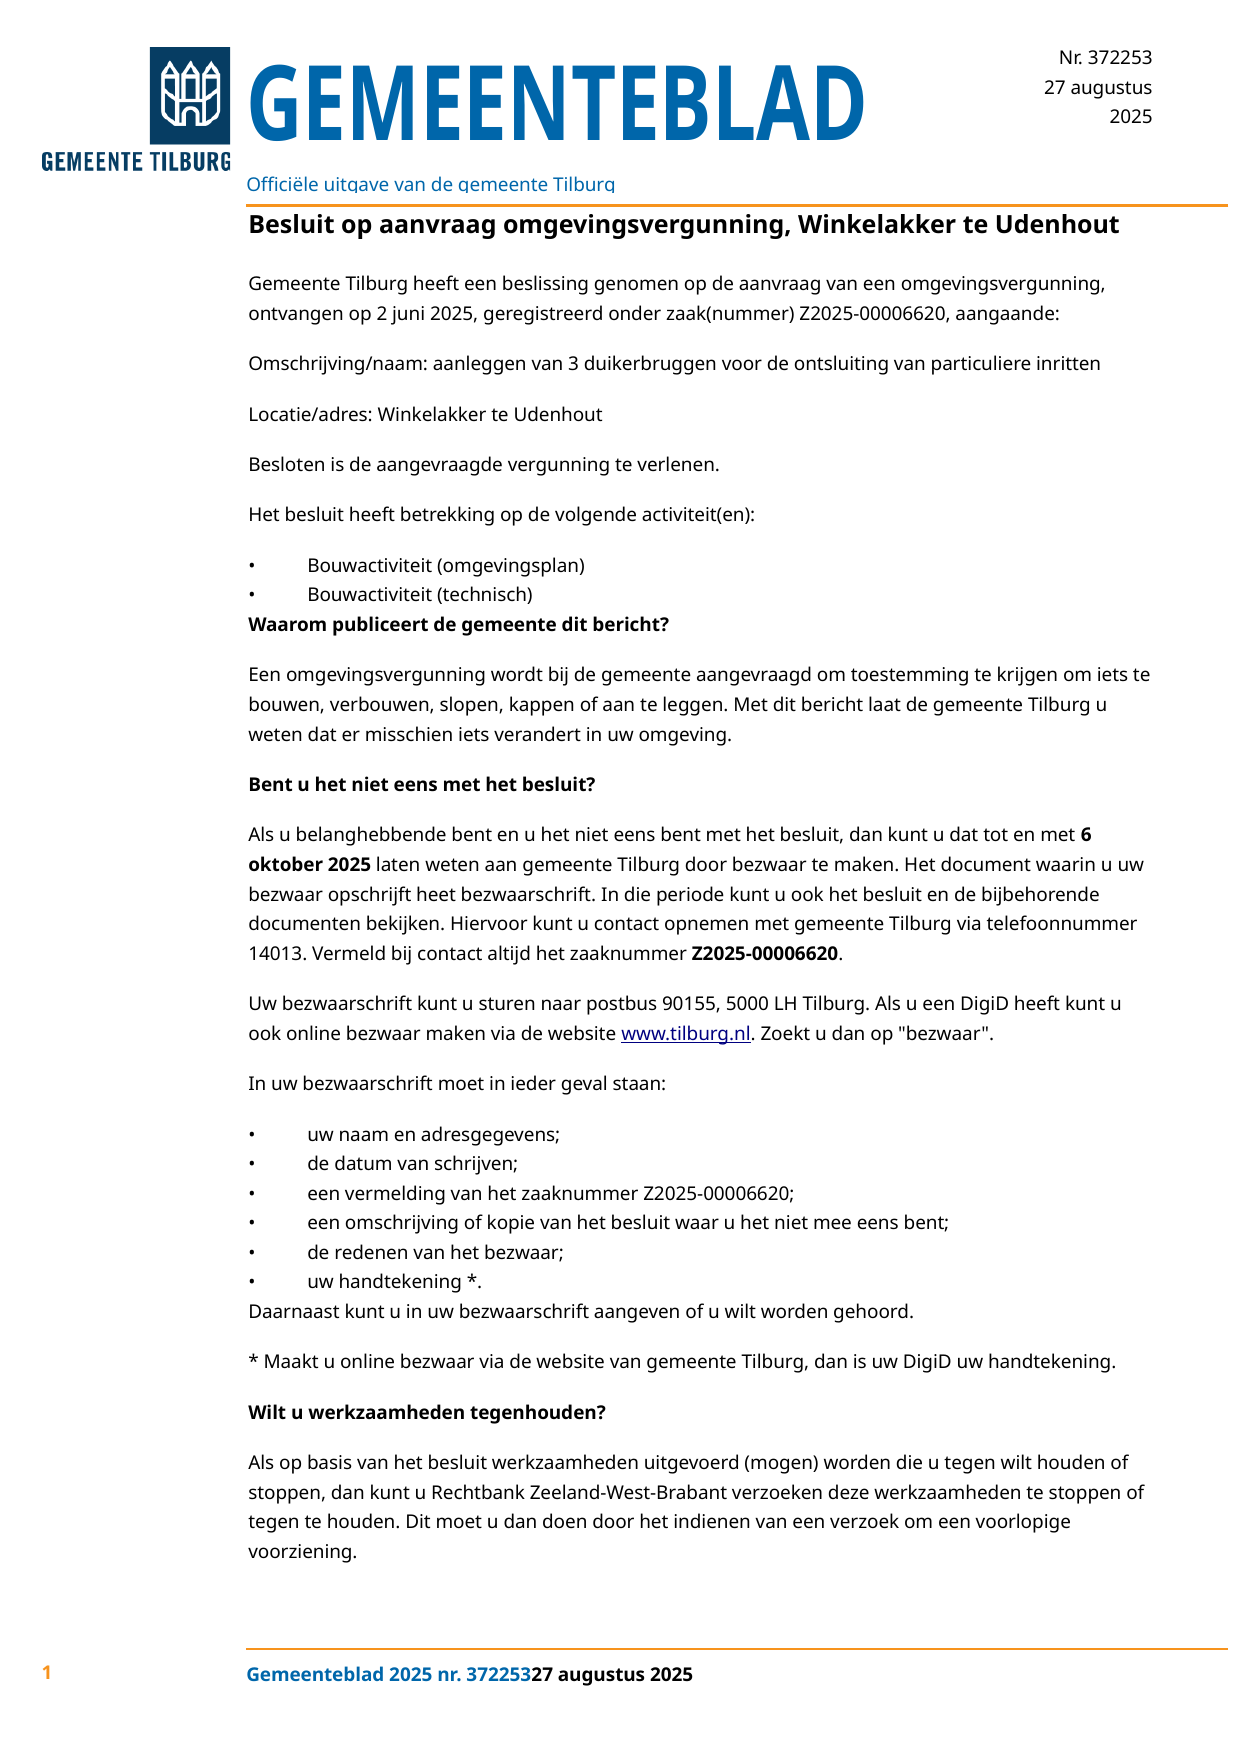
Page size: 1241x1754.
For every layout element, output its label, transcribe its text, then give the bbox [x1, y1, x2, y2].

text Gemeente Tilburg heeft een beslissing genomen op de aanvraag van een omgevingsvergunning, ontvangen op 2 juni 2025, geregistreerd onder zaak(nummer) Z2025-00006620, aangaande: [248, 270, 1152, 326]
text Wilt u werkzaamheden tegenhouden? [248, 1399, 1152, 1425]
text Het besluit heeft betrekking op de volgende activiteit(en): [248, 502, 1152, 527]
text Als op basis van het besluit werkzaamheden uitgevoerd (mogen) worden die u tegen wilt houden of stoppen, dan kunt u Rechtbank Zeeland-West-Brabant verzoeken deze werkzaamheden te stoppen of tegen te houden. Dit moet u dan doen door het indienen van een verzoek om een voorlopige voorziening. [248, 1449, 1152, 1564]
text In uw bezwaarschrift moet in ieder geval staan: [248, 1070, 1152, 1096]
text Uw bezwaarschrift kunt u sturen naar postbus 90155, 5000 LH Tilburg. Als u een DigiD heeft kunt u ook online bezwaar maken via de website www.tilburg.nl. Zoekt u dan op "bezwaar". [248, 990, 1152, 1046]
text Locatie/adres: Winkelakker te Udenhout [248, 401, 1152, 426]
list de redenen van het bezwaar; [248, 1239, 1152, 1265]
list uw naam en adresgegevens; [248, 1121, 1152, 1146]
text Waarom publiceert de gemeente dit bericht? [248, 611, 1152, 637]
list een vermelding van het zaaknummer Z2025-00006620; [248, 1180, 1152, 1206]
text Als u belanghebbende bent en u het niet eens bent met het besluit, dan kunt u dat tot en met 6 oktober 2025 laten weten aan gemeente Tilburg door bezwaar te maken. Het document waarin u uw bezwaar opschrijft heet bezwaarschrift. In die periode kunt u ook het besluit en de bijbehorende documenten bekijken. Hiervoor kunt u contact opnemen met gemeente Tilburg via telefoonnummer 14013. Vermeld bij contact altijd het zaaknummer Z2025-00006620. [248, 822, 1152, 966]
text Bent u het niet eens met het besluit? [248, 771, 1152, 797]
text Daarnaast kunt u in uw bezwaarschrift aangeven of u wilt worden gehoord. [248, 1298, 1152, 1324]
list Bouwactiviteit (technisch) [248, 582, 1152, 607]
text * Maakt u online bezwaar via de website van gemeente Tilburg, dan is uw DigiD uw handtekening. [248, 1349, 1152, 1374]
list Bouwactiviteit (omgevingsplan) [248, 552, 1152, 578]
text Besloten is de aangevraagde vergunning te verlenen. [248, 451, 1152, 477]
text Besluit op aanvraag omgevingsvergunning, Winkelakker te Udenhout [248, 207, 1152, 241]
text Een omgevingsvergunning wordt bij de gemeente aangevraagd om toestemming te krijgen om iets te bouwen, verbouwen, slopen, kappen of aan te leggen. Met dit bericht laat de gemeente Tilburg u weten dat er misschien iets verandert in uw omgeving. [248, 662, 1152, 746]
list de datum van schrijven; [248, 1150, 1152, 1176]
text Omschrijving/naam: aanleggen van 3 duikerbruggen voor de ontsluiting van particuliere inritten [248, 350, 1152, 376]
list uw handtekening *. [248, 1269, 1152, 1294]
list een omschrijving of kopie van het besluit waar u het niet mee eens bent; [248, 1209, 1152, 1235]
picture [41, 47, 231, 172]
